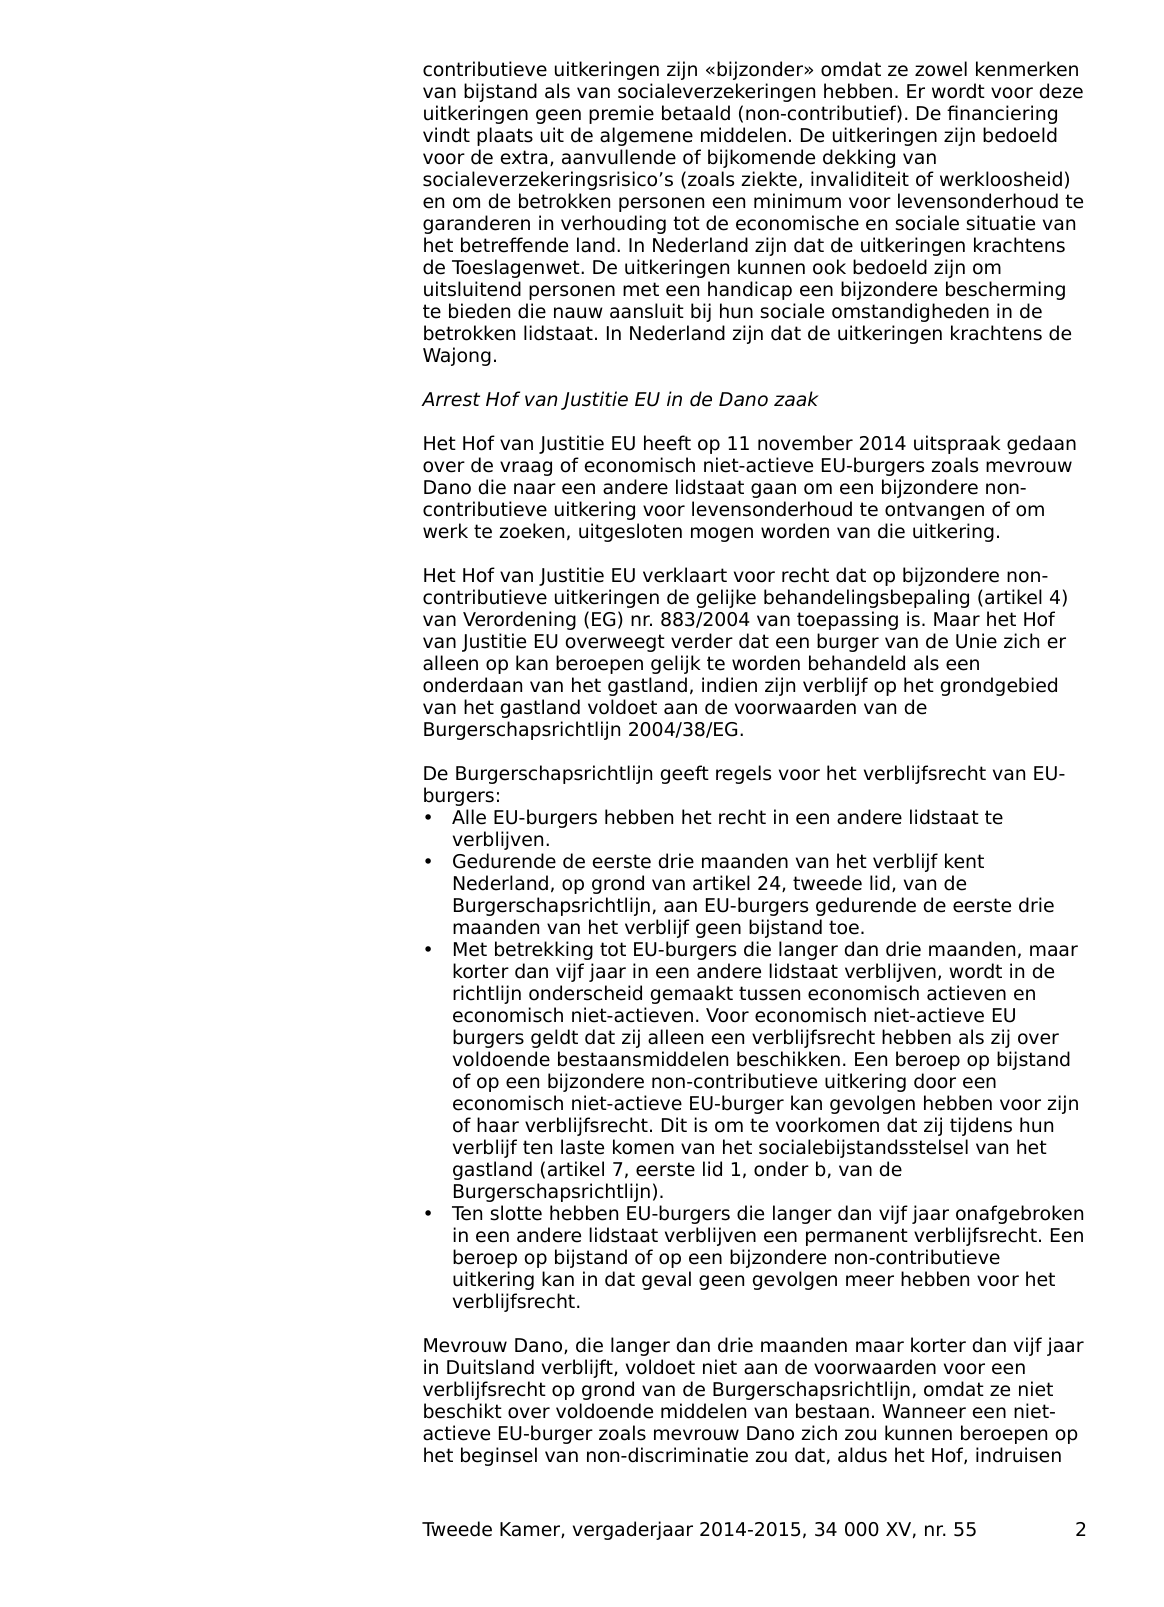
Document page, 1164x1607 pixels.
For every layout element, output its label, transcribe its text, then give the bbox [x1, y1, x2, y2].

text • Alle EU-burgers hebben het recht in een andere lidstaat te verblijven. [422, 807, 1087, 851]
text De Burgerschapsrichtlijn geeft regels voor het verblijfsrecht van EU-burgers: [422, 763, 1087, 807]
text • Gedurende de eerste drie maanden van het verblijf kent Nederland, op grond van artikel 24, tweede lid, van de Burgerschapsrichtlijn, aan EU-burgers gedurende de eerste drie maanden van het verblijf geen bijstand toe. [422, 851, 1087, 939]
text • Met betrekking tot EU-burgers die langer dan drie maanden, maar korter dan vijf jaar in een andere lidstaat verblijven, wordt in de richtlijn onderscheid gemaakt tussen economisch actieven en economisch niet-actieven. Voor economisch niet-actieve EU burgers geldt dat zij alleen een verblijfsrecht hebben als zij over voldoende bestaansmiddelen beschikken. Een beroep op bijstand of op een bijzondere non-contributieve uitkering door een economisch niet-actieve EU-burger kan gevolgen hebben voor zijn of haar verblijfsrecht. Dit is om te voorkomen dat zij tijdens hun verblijf ten laste komen van het socialebijstandsstelsel van het gastland (artikel 7, eerste lid 1, onder b, van de Burgerschapsrichtlijn). [422, 939, 1087, 1203]
subtitle Arrest Hof van Justitie EU in de Dano zaak [422, 389, 1087, 411]
text Het Hof van Justitie EU verklaart voor recht dat op bijzondere non-contributieve uitkeringen de gelijke behandelingsbepaling (artikel 4) van Verordening (EG) nr. 883/2004 van toepassing is. Maar het Hof van Justitie EU overweegt verder dat een burger van de Unie zich er alleen op kan beroepen gelijk te worden behandeld als een onderdaan van het gastland, indien zijn verblijf op het grondgebied van het gastland voldoet aan de voorwaarden van de Burgerschapsrichtlijn 2004/38/EG. [422, 565, 1087, 741]
text • Ten slotte hebben EU-burgers die langer dan vijf jaar onafgebroken in een andere lidstaat verblijven een permanent verblijfsrecht. Een beroep op bijstand of op een bijzondere non-contributieve uitkering kan in dat geval geen gevolgen meer hebben voor het verblijfsrecht. [422, 1203, 1087, 1313]
text Het Hof van Justitie EU heeft op 11 november 2014 uitspraak gedaan over de vraag of economisch niet-actieve EU-burgers zoals mevrouw Dano die naar een andere lidstaat gaan om een bijzondere non-contributieve uitkering voor levensonderhoud te ontvangen of om werk te zoeken, uitgesloten mogen worden van die uitkering. [422, 433, 1087, 543]
text contributieve uitkeringen zijn «bijzonder» omdat ze zowel kenmerken van bijstand als van socialeverzekeringen hebben. Er wordt voor deze uitkeringen geen premie betaald (non-contributief). De financiering vindt plaats uit de algemene middelen. De uitkeringen zijn bedoeld voor de extra, aanvullende of bijkomende dekking van socialeverzekeringsrisico’s (zoals ziekte, invaliditeit of werkloosheid) en om de betrokken personen een minimum voor levensonderhoud te garanderen in verhouding tot de economische en sociale situatie van het betreffende land. In Nederland zijn dat de uitkeringen krachtens de Toeslagenwet. De uitkeringen kunnen ook bedoeld zijn om uitsluitend personen met een handicap een bijzondere bescherming te bieden die nauw aansluit bij hun sociale omstandigheden in de betrokken lidstaat. In Nederland zijn dat de uitkeringen krachtens de Wajong. [422, 59, 1087, 367]
text Mevrouw Dano, die langer dan drie maanden maar korter dan vijf jaar in Duitsland verblijft, voldoet niet aan de voorwaarden voor een verblijfsrecht op grond van de Burgerschapsrichtlijn, omdat ze niet beschikt over voldoende middelen van bestaan. Wanneer een niet-actieve EU-burger zoals mevrouw Dano zich zou kunnen beroepen op het beginsel van non-discriminatie zou dat, aldus het Hof, indruisen [422, 1335, 1087, 1467]
